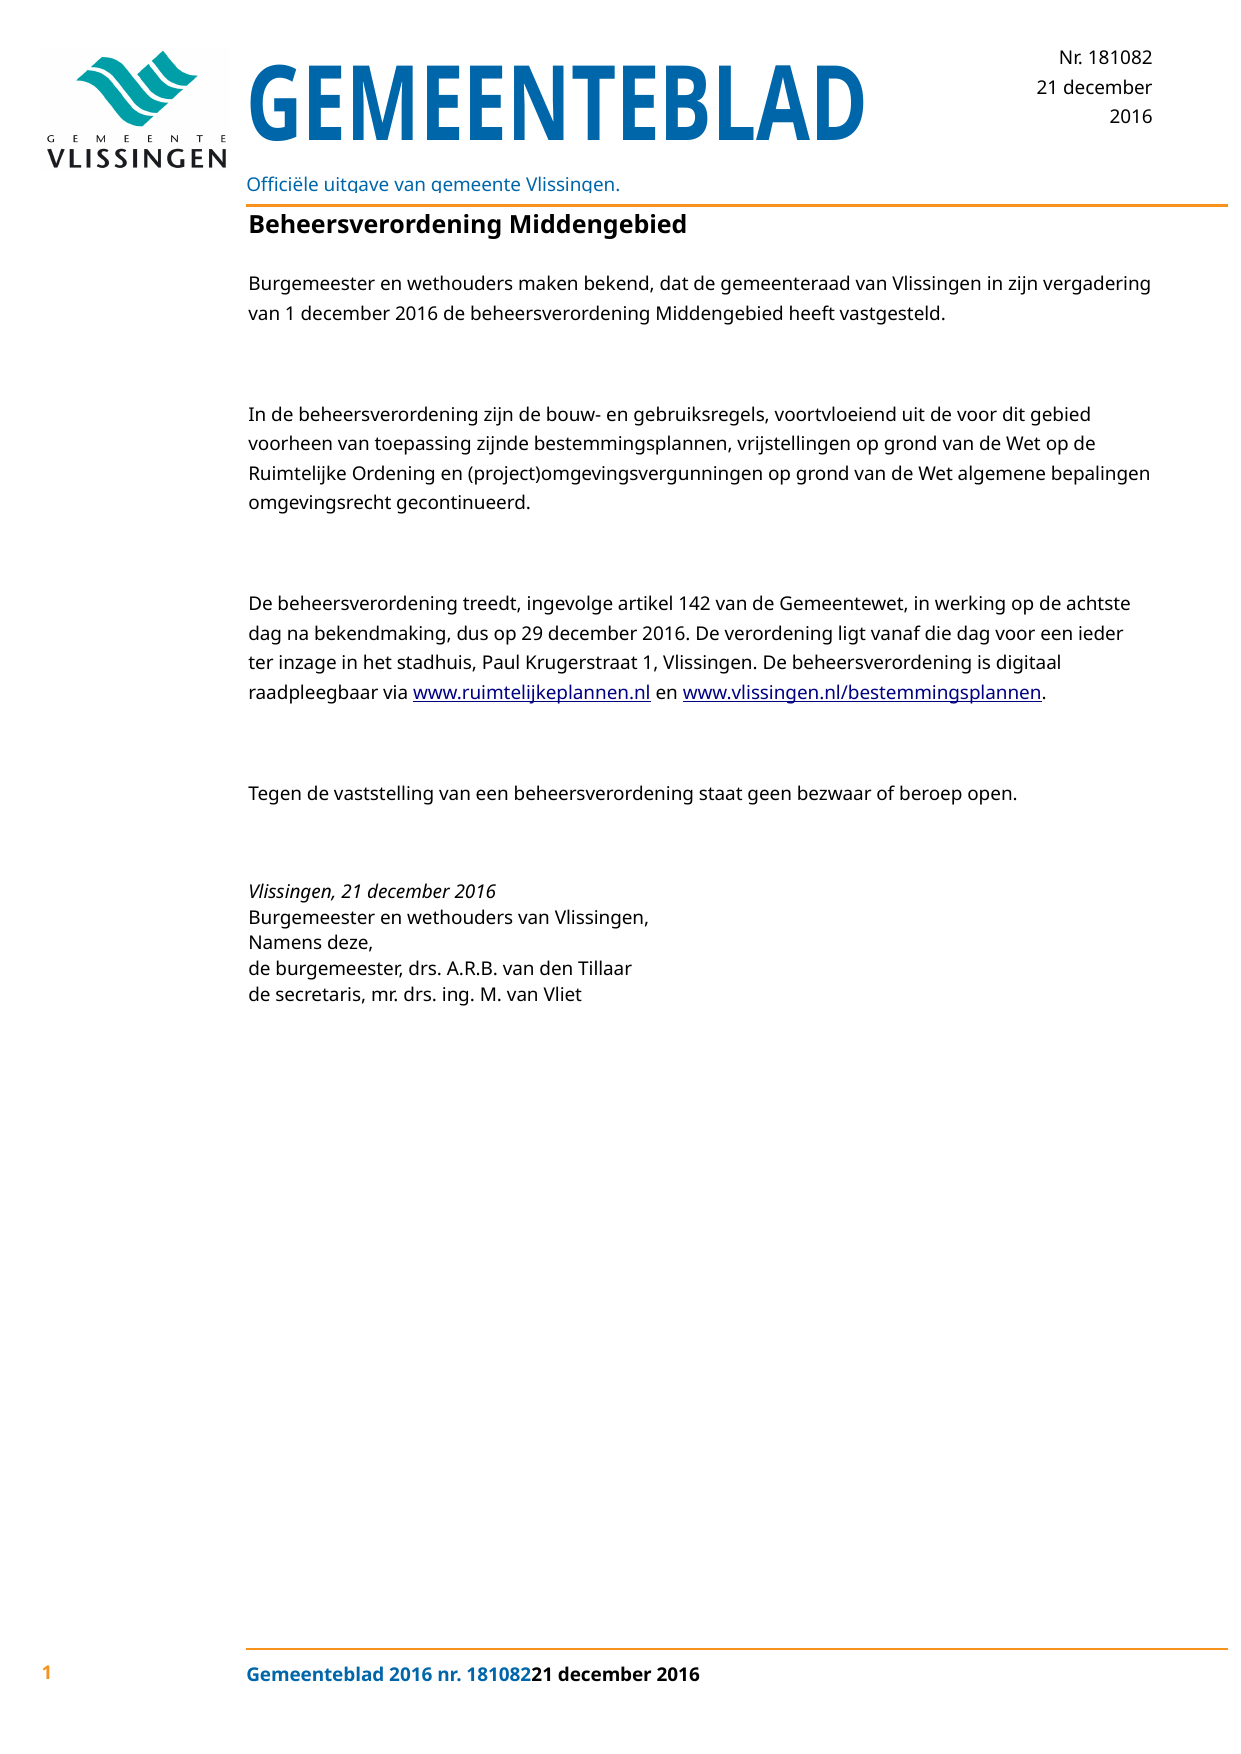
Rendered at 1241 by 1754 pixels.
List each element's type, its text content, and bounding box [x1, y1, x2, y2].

text Namens deze, [248, 929, 1152, 955]
text de burgemeester, drs. A.R.B. van den Tillaar [248, 955, 1152, 981]
text Vlissingen, 21 december 2016 [248, 878, 1152, 904]
text De beheersverordening treedt, ingevolge artikel 142 van de Gemeentewet, in werking op de achtste dag na bekendmaking, dus op 29 december 2016. De verordening ligt vanaf die dag voor een ieder ter inzage in het stadhuis, Paul Krugerstraat 1, Vlissingen. De beheersverordening is digitaal raadpleegbaar via www.ruimtelijkeplannen.nl en www.vlissingen.nl/bestemmingsplannen. [248, 590, 1152, 705]
text Tegen de vaststelling van een beheersverordening staat geen bezwaar of beroep open. [248, 780, 1152, 806]
text Beheersverordening Middengebied [248, 207, 1152, 241]
text Burgemeester en wethouders van Vlissingen, [248, 904, 1152, 929]
text In de beheersverordening zijn de bouw- en gebruiksregels, voortvloeiend uit de voor dit gebied voorheen van toepassing zijnde bestemmingsplannen, vrijstellingen op grond van de Wet op de Ruimtelijke Ordening en (project)omgevingsvergunningen op grond van de Wet algemene bepalingen omgevingsrecht gecontinueerd. [248, 401, 1152, 515]
text Burgemeester en wethouders maken bekend, dat de gemeenteraad van Vlissingen in zijn vergadering van 1 december 2016 de beheersverordening Middengebied heeft vastgesteld. [248, 270, 1152, 326]
text de secretaris, mr. drs. ing. M. van Vliet [248, 981, 1152, 1007]
picture [41, 47, 231, 172]
